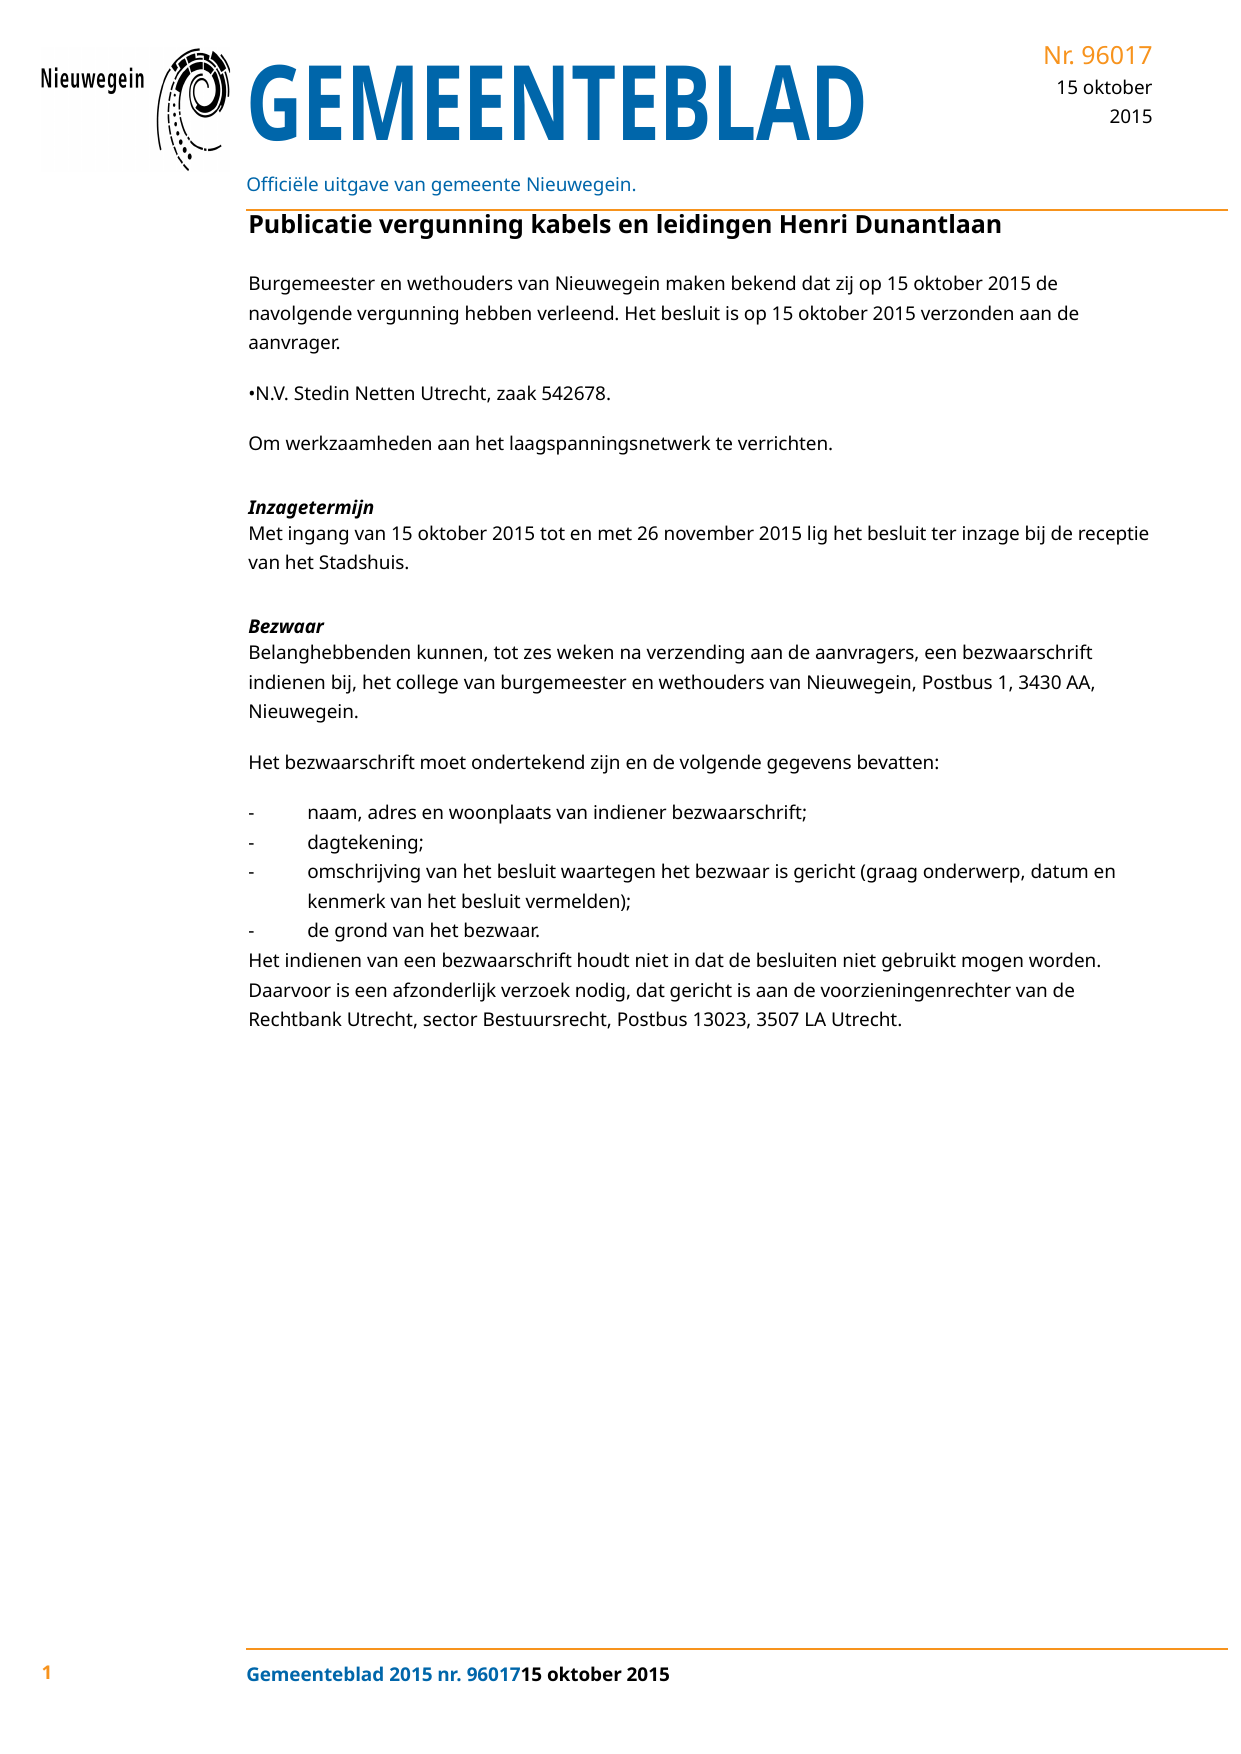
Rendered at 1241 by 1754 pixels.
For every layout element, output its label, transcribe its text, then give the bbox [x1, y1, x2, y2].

text Het bezwaarschrift moet ondertekend zijn en de volgende gegevens bevatten: [248, 749, 1152, 774]
text Het indienen van een bezwaarschrift houdt niet in dat de besluiten niet gebruikt mogen worden. Daarvoor is een afzonderlijk verzoek nodig, dat gericht is aan de voorzieningenrechter van de Rechtbank Utrecht, sector Bestuursrecht, Postbus 13023, 3507 LA Utrecht. [248, 947, 1152, 1032]
list dagtekening; [248, 829, 1152, 854]
list omschrijving van het besluit waartegen het bezwaar is gericht (graag onderwerp, datum en kenmerk van het besluit vermelden); [248, 858, 1152, 914]
text Met ingang van 15 oktober 2015 tot en met 26 november 2015 lig het besluit ter inzage bij de receptie van het Stadshuis. [248, 520, 1152, 575]
text Belanghebbenden kunnen, tot zes weken na verzending aan de aanvragers, een bezwaarschrift indienen bij, het college van burgemeester en wethouders van Nieuwegein, Postbus 1, 3430 AA, Nieuwegein. [248, 639, 1152, 724]
text Inzagetermijn [248, 494, 1152, 520]
picture [41, 47, 231, 172]
text Bezwaar [248, 613, 1152, 639]
list de grond van het bezwaar. [248, 918, 1152, 943]
text •N.V. Stedin Netten Utrecht, zaak 542678. [248, 380, 1152, 406]
text Publicatie vergunning kabels en leidingen Henri Dunantlaan [248, 211, 1152, 241]
text Om werkzaamheden aan het laagspanningsnetwerk te verrichten. [248, 430, 1152, 456]
list naam, adres en woonplaats van indiener bezwaarschrift; [248, 799, 1152, 825]
text Burgemeester en wethouders van Nieuwegein maken bekend dat zij op 15 oktober 2015 de navolgende vergunning hebben verleend. Het besluit is op 15 oktober 2015 verzonden aan de aanvrager. [248, 270, 1152, 355]
